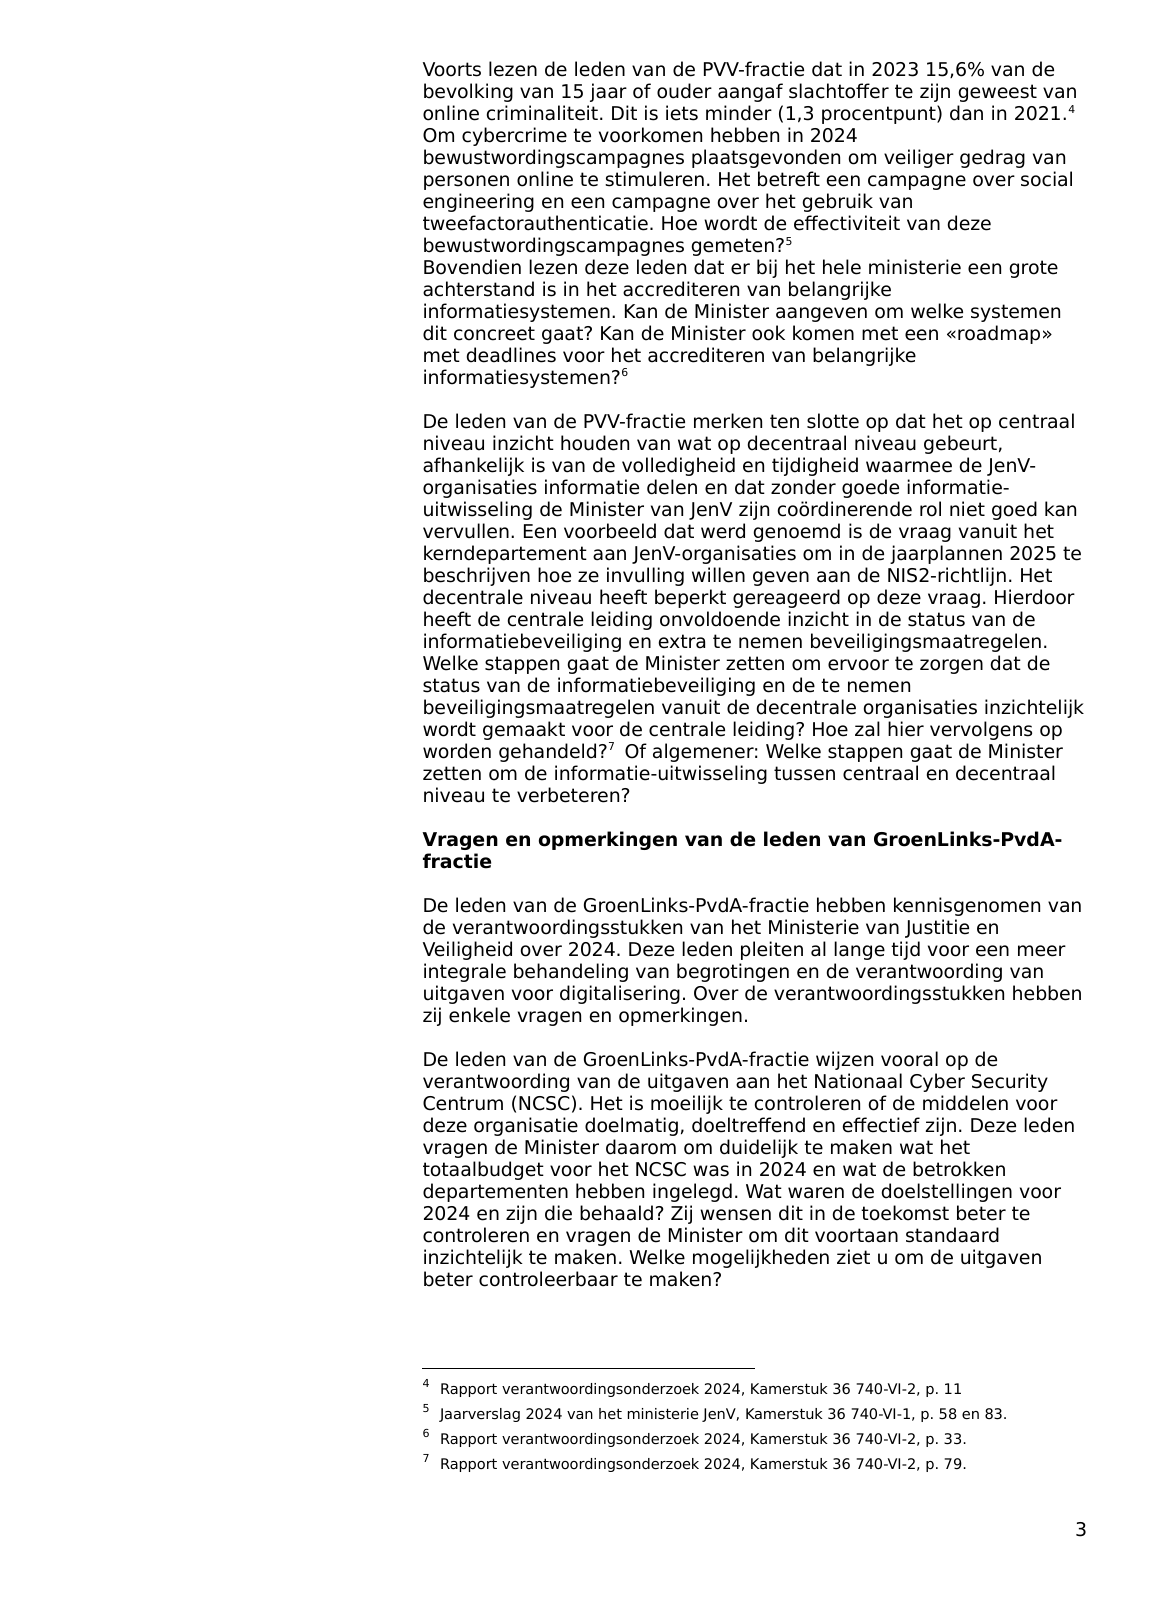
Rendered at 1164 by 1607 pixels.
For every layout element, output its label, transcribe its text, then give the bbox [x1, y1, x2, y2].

text Voorts lezen de leden van de PVV-fractie dat in 2023 15,6% van de bevolking van 15 jaar of ouder aangaf slachtoffer te zijn geweest van online criminaliteit. Dit is iets minder (1,3 procentpunt) dan in 2021. Om cybercrime te voorkomen hebben in 2024 bewustwordingscampagnes plaatsgevonden om veiliger gedrag van personen online te stimuleren. Het betreft een campagne over social engineering en een campagne over het gebruik van tweefactorauthenticatie. Hoe wordt de effectiviteit van deze bewustwordingscampagnes gemeten? [422, 59, 1087, 257]
text Jaarverslag 2024 van het ministerie JenV, Kamerstuk 36 740-VI-1, p. 58 en 83. [422, 1402, 1087, 1424]
text Rapport verantwoordingsonderzoek 2024, Kamerstuk 36 740-VI-2, p. 11 [422, 1377, 1087, 1399]
text De leden van de GroenLinks-PvdA-fractie wijzen vooral op de verantwoording van de uitgaven aan het Nationaal Cyber Security Centrum (NCSC). Het is moeilijk te controleren of de middelen voor deze organisatie doelmatig, doeltreffend en effectief zijn. Deze leden vragen de Minister daarom om duidelijk te maken wat het totaalbudget voor het NCSC was in 2024 en wat de betrokken departementen hebben ingelegd. Wat waren de doelstellingen voor 2024 en zijn die behaald? Zij wensen dit in de toekomst beter te controleren en vragen de Minister om dit voortaan standaard inzichtelijk te maken. Welke mogelijkheden ziet u om de uitgaven beter controleerbaar te maken? [422, 1049, 1087, 1291]
text Rapport verantwoordingsonderzoek 2024, Kamerstuk 36 740-VI-2, p. 33. [422, 1427, 1087, 1449]
text Bovendien lezen deze leden dat er bij het hele ministerie een grote achterstand is in het accrediteren van belangrijke informatiesystemen. Kan de Minister aangeven om welke systemen dit concreet gaat? Kan de Minister ook komen met een «roadmap» met deadlines voor het accrediteren van belangrijke informatiesystemen? [422, 257, 1087, 389]
subtitle Vragen en opmerkingen van de leden van GroenLinks-PvdA-fractie [422, 829, 1087, 873]
text Rapport verantwoordingsonderzoek 2024, Kamerstuk 36 740-VI-2, p. 79. [422, 1452, 1087, 1474]
text De leden van de PVV-fractie merken ten slotte op dat het op centraal niveau inzicht houden van wat op decentraal niveau gebeurt, afhankelijk is van de volledigheid en tijdigheid waarmee de JenV-organisaties informatie delen en dat zonder goede informatie-uitwisseling de Minister van JenV zijn coördinerende rol niet goed kan vervullen. Een voorbeeld dat werd genoemd is de vraag vanuit het kerndepartement aan JenV-organisaties om in de jaarplannen 2025 te beschrijven hoe ze invulling willen geven aan de NIS2-richtlijn. Het decentrale niveau heeft beperkt gereageerd op deze vraag. Hierdoor heeft de centrale leiding onvoldoende inzicht in de status van de informatiebeveiliging en extra te nemen beveiligingsmaatregelen. Welke stappen gaat de Minister zetten om ervoor te zorgen dat de status van de informatiebeveiliging en de te nemen beveiligingsmaatregelen vanuit de decentrale organisaties inzichtelijk wordt gemaakt voor de centrale leiding? Hoe zal hier vervolgens op worden gehandeld? Of algemener: Welke stappen gaat de Minister zetten om de informatie-uitwisseling tussen centraal en decentraal niveau te verbeteren? [422, 411, 1087, 807]
text De leden van de GroenLinks-PvdA-fractie hebben kennisgenomen van de verantwoordingsstukken van het Ministerie van Justitie en Veiligheid over 2024. Deze leden pleiten al lange tijd voor een meer integrale behandeling van begrotingen en de verantwoording van uitgaven voor digitalisering. Over de verantwoordingsstukken hebben zij enkele vragen en opmerkingen. [422, 895, 1087, 1027]
